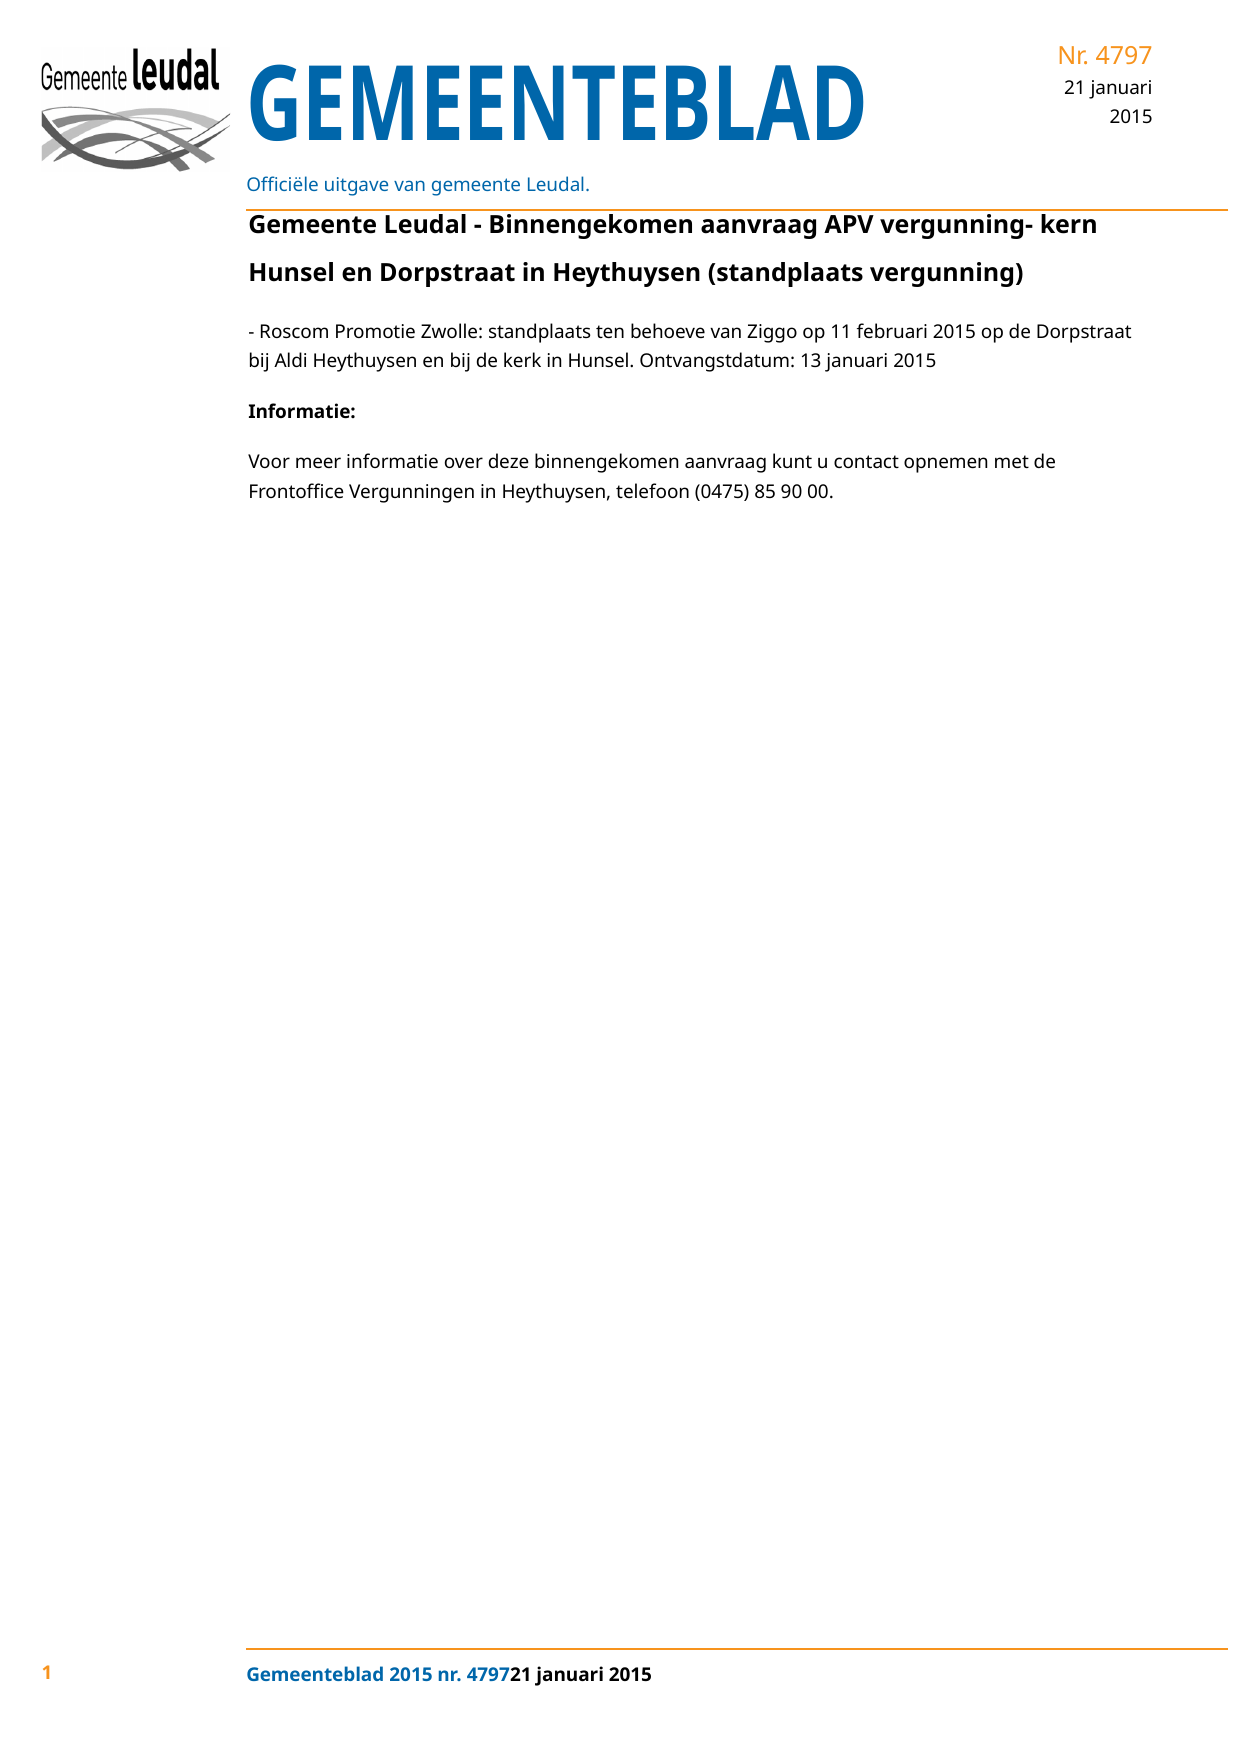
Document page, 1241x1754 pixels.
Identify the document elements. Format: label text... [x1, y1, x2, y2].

text Voor meer informatie over deze binnengekomen aanvraag kunt u contact opnemen met de Frontoffice Vergunningen in Heythuysen, telefoon (0475) 85 90 00. [248, 448, 1152, 504]
picture [41, 47, 231, 172]
text - Roscom Promotie Zwolle: standplaats ten behoeve van Ziggo op 11 februari 2015 op de Dorpstraat bij Aldi Heythuysen en bij de kerk in Hunsel. Ontvangstdatum: 13 januari 2015 [248, 318, 1152, 373]
text Gemeente Leudal - Binnengekomen aanvraag APV vergunning- kern Hunsel en Dorpstraat in Heythuysen (standplaats vergunning) [248, 211, 1152, 288]
text Informatie: [248, 398, 1152, 424]
